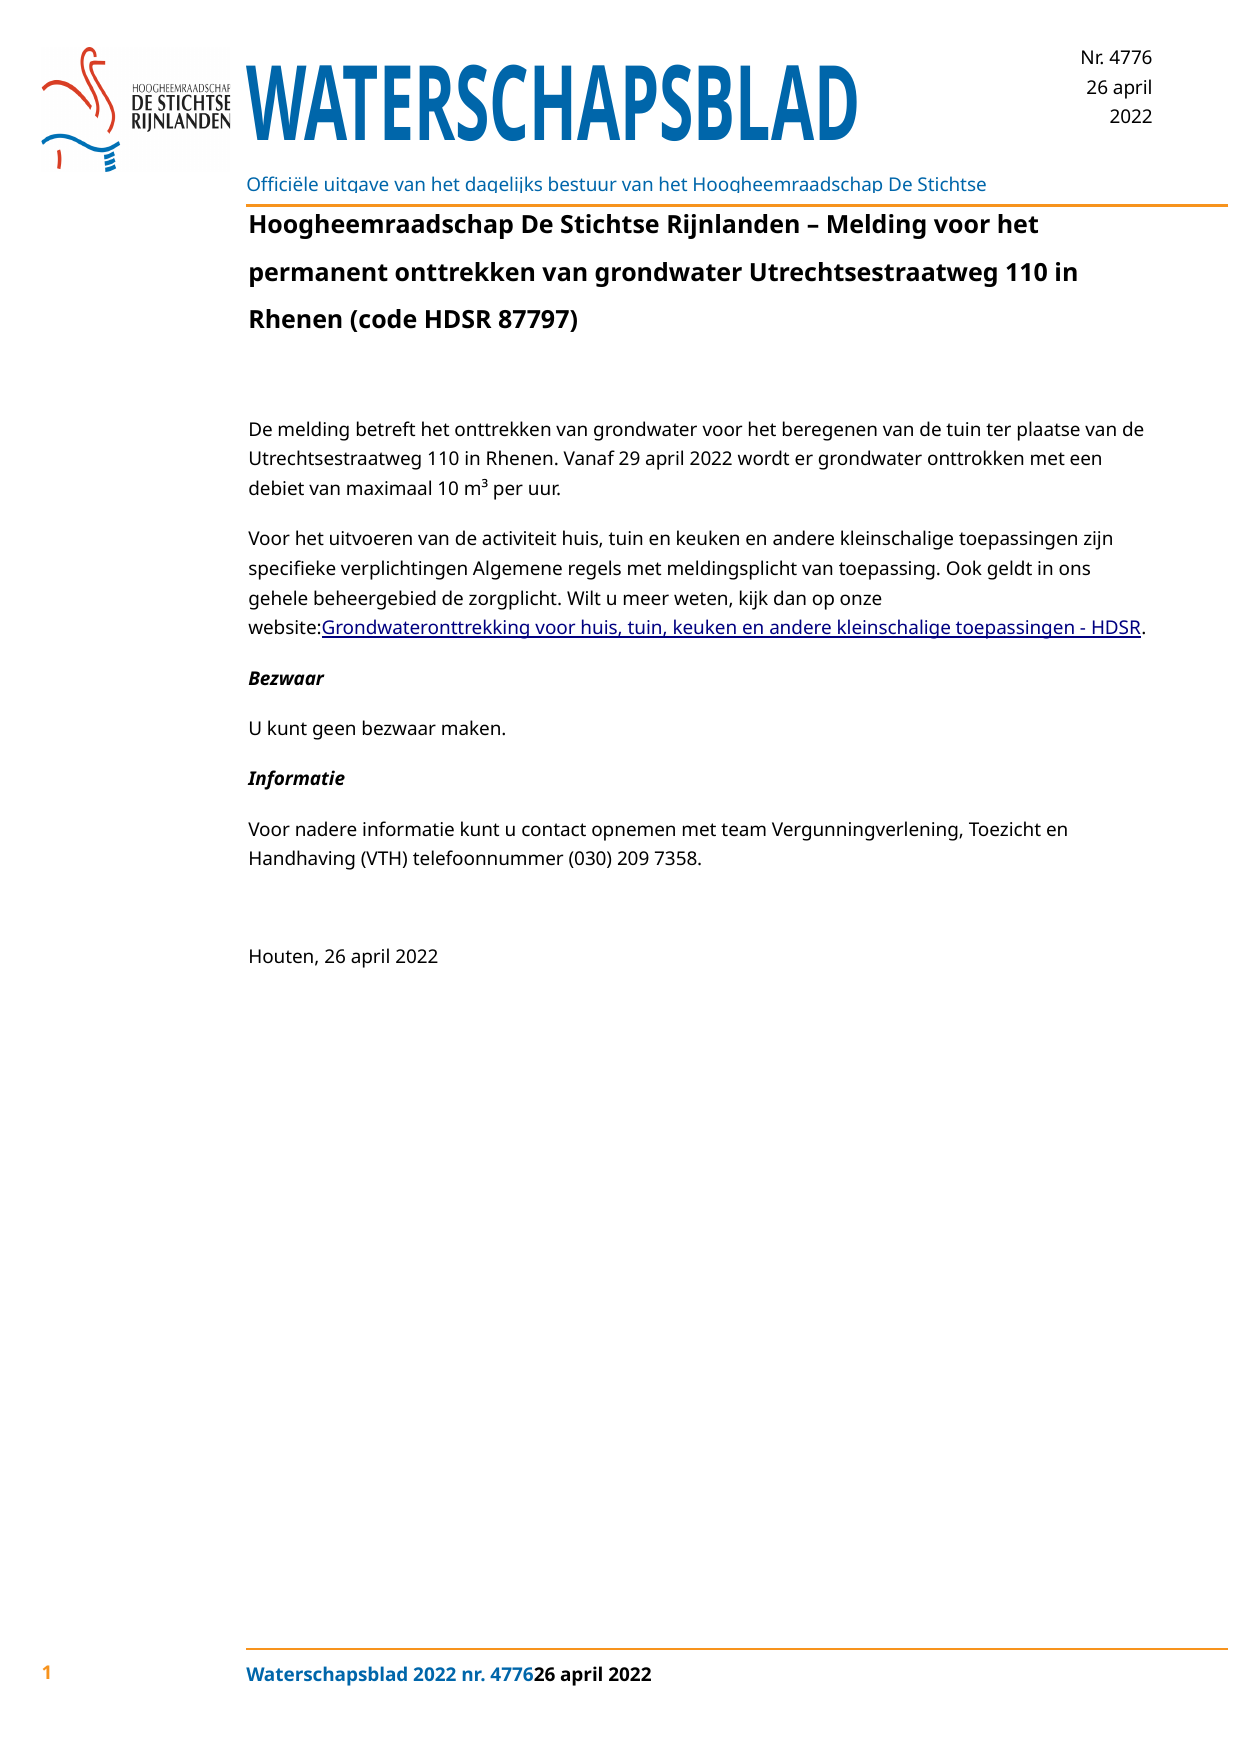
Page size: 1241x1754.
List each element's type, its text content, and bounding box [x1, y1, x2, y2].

text Houten, 26 april 2022 [248, 944, 1152, 969]
text Bezwaar [248, 665, 1152, 690]
text De melding betreft het onttrekken van grondwater voor het beregenen van de tuin ter plaatse van de Utrechtsestraatweg 110 in Rhenen. Vanaf 29 april 2022 wordt er grondwater onttrokken met een debiet van maximaal 10 m³ per uur. [248, 416, 1152, 501]
text U kunt geen bezwaar maken. [248, 715, 1152, 741]
picture [41, 47, 231, 172]
text Voor het uitvoeren van de activiteit huis, tuin en keuken en andere kleinschalige toepassingen zijn specifieke verplichtingen Algemene regels met meldingsplicht van toepassing. Ook geldt in ons gehele beheergebied de zorgplicht. Wilt u meer weten, kijk dan op onze website:Grondwateronttrekking voor huis, tuin, keuken en andere kleinschalige toepassingen - HDSR. [248, 526, 1152, 640]
text Hoogheemraadschap De Stichtse Rijnlanden – Melding voor het permanent onttrekken van grondwater Utrechtsestraatweg 110 in Rhenen (code HDSR 87797) [248, 207, 1152, 336]
text Voor nadere informatie kunt u contact opnemen met team Vergunningverlening, Toezicht en Handhaving (VTH) telefoonnummer (030) 209 7358. [248, 816, 1152, 871]
text Informatie [248, 766, 1152, 791]
